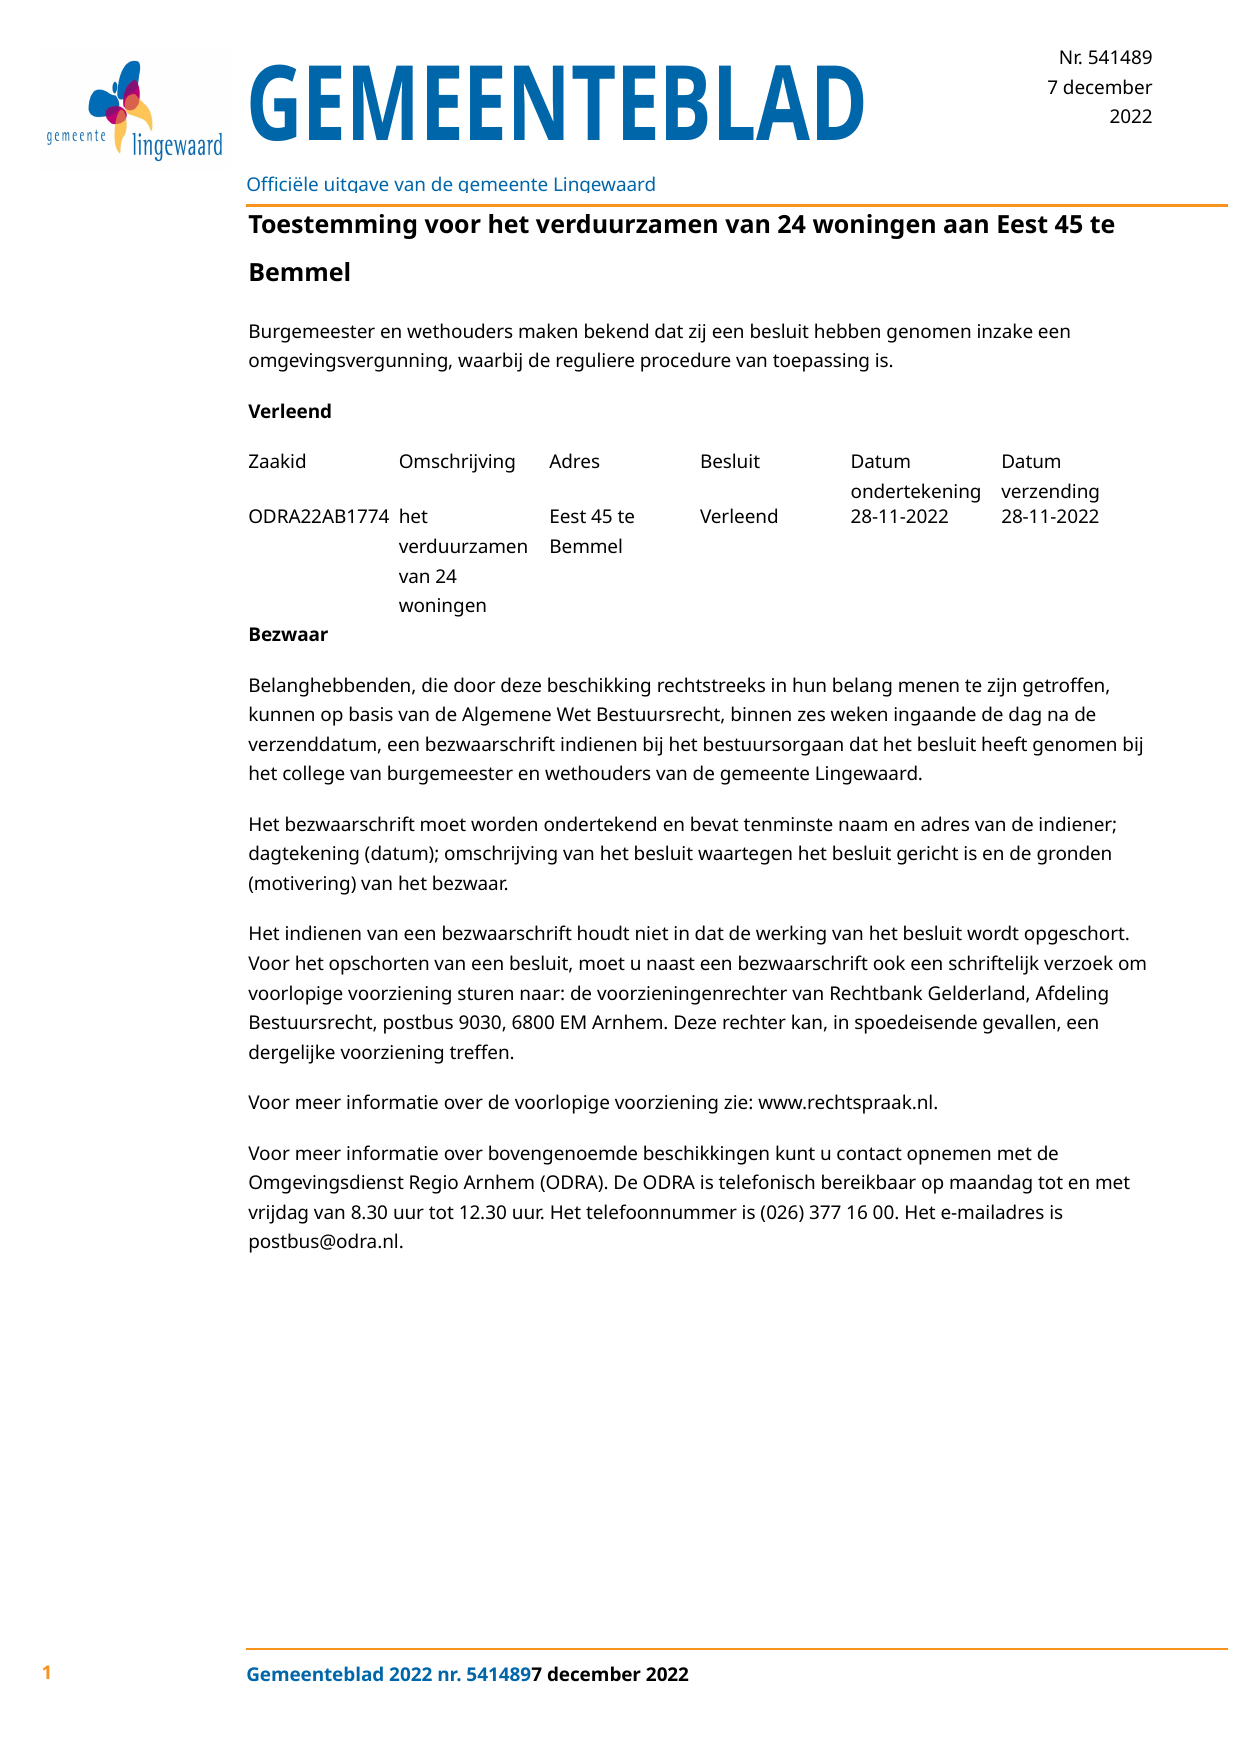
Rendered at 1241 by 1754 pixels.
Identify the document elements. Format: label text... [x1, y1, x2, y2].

table_header Omschrijving [399, 449, 549, 504]
text Voor meer informatie over de voorlopige voorziening zie: www.rechtspraak.nl. [248, 1089, 1152, 1115]
table_header Datum verzending [1001, 449, 1152, 504]
text Voor meer informatie over bovengenoemde beschikkingen kunt u contact opnemen met de Omgevingsdienst Regio Arnhem (ODRA). De ODRA is telefonisch bereikbaar op maandag tot en met vrijdag van 8.30 uur tot 12.30 uur. Het telefoonnummer is (026) 377 16 00. Het e-mailadres is postbus@odra.nl. [248, 1140, 1152, 1254]
table_header Datum ondertekening [850, 449, 1001, 504]
table_cell het verduurzamen van 24 woningen [399, 504, 549, 618]
table_header Adres [549, 449, 700, 504]
picture [41, 47, 231, 172]
table_cell 28-11-2022 [850, 504, 1001, 618]
table_header Besluit [700, 449, 850, 504]
table_header Zaakid [248, 449, 398, 504]
text Verleend [248, 398, 1152, 424]
text Het bezwaarschrift moet worden ondertekend en bevat tenminste naam en adres van de indiener; dagtekening (datum); omschrijving van het besluit waartegen het besluit gericht is en de gronden (motivering) van het bezwaar. [248, 811, 1152, 896]
text Bezwaar [248, 621, 1152, 647]
table_cell 28-11-2022 [1001, 504, 1152, 618]
text Het indienen van een bezwaarschrift houdt niet in dat de werking van het besluit wordt opgeschort. Voor het opschorten van een besluit, moet u naast een bezwaarschrift ook een schriftelijk verzoek om voorlopige voorziening sturen naar: de voorzieningenrechter van Rechtbank Gelderland, Afdeling Bestuursrecht, postbus 9030, 6800 EM Arnhem. Deze rechter kan, in spoedeisende gevallen, een dergelijke voorziening treffen. [248, 921, 1152, 1065]
text Burgemeester en wethouders maken bekend dat zij een besluit hebben genomen inzake een omgevingsvergunning, waarbij de reguliere procedure van toepassing is. [248, 318, 1152, 373]
text Toestemming voor het verduurzamen van 24 woningen aan Eest 45 te Bemmel [248, 207, 1152, 288]
table_cell Eest 45 te Bemmel [549, 504, 700, 618]
text Belanghebbenden, die door deze beschikking rechtstreeks in hun belang menen te zijn getroffen, kunnen op basis van de Algemene Wet Bestuursrecht, binnen zes weken ingaande de dag na de verzenddatum, een bezwaarschrift indienen bij het bestuursorgaan dat het besluit heeft genomen bij het college van burgemeester en wethouders van de gemeente Lingewaard. [248, 672, 1152, 786]
table_cell ODRA22AB1774 [248, 504, 398, 618]
table_cell Verleend [700, 504, 850, 618]
